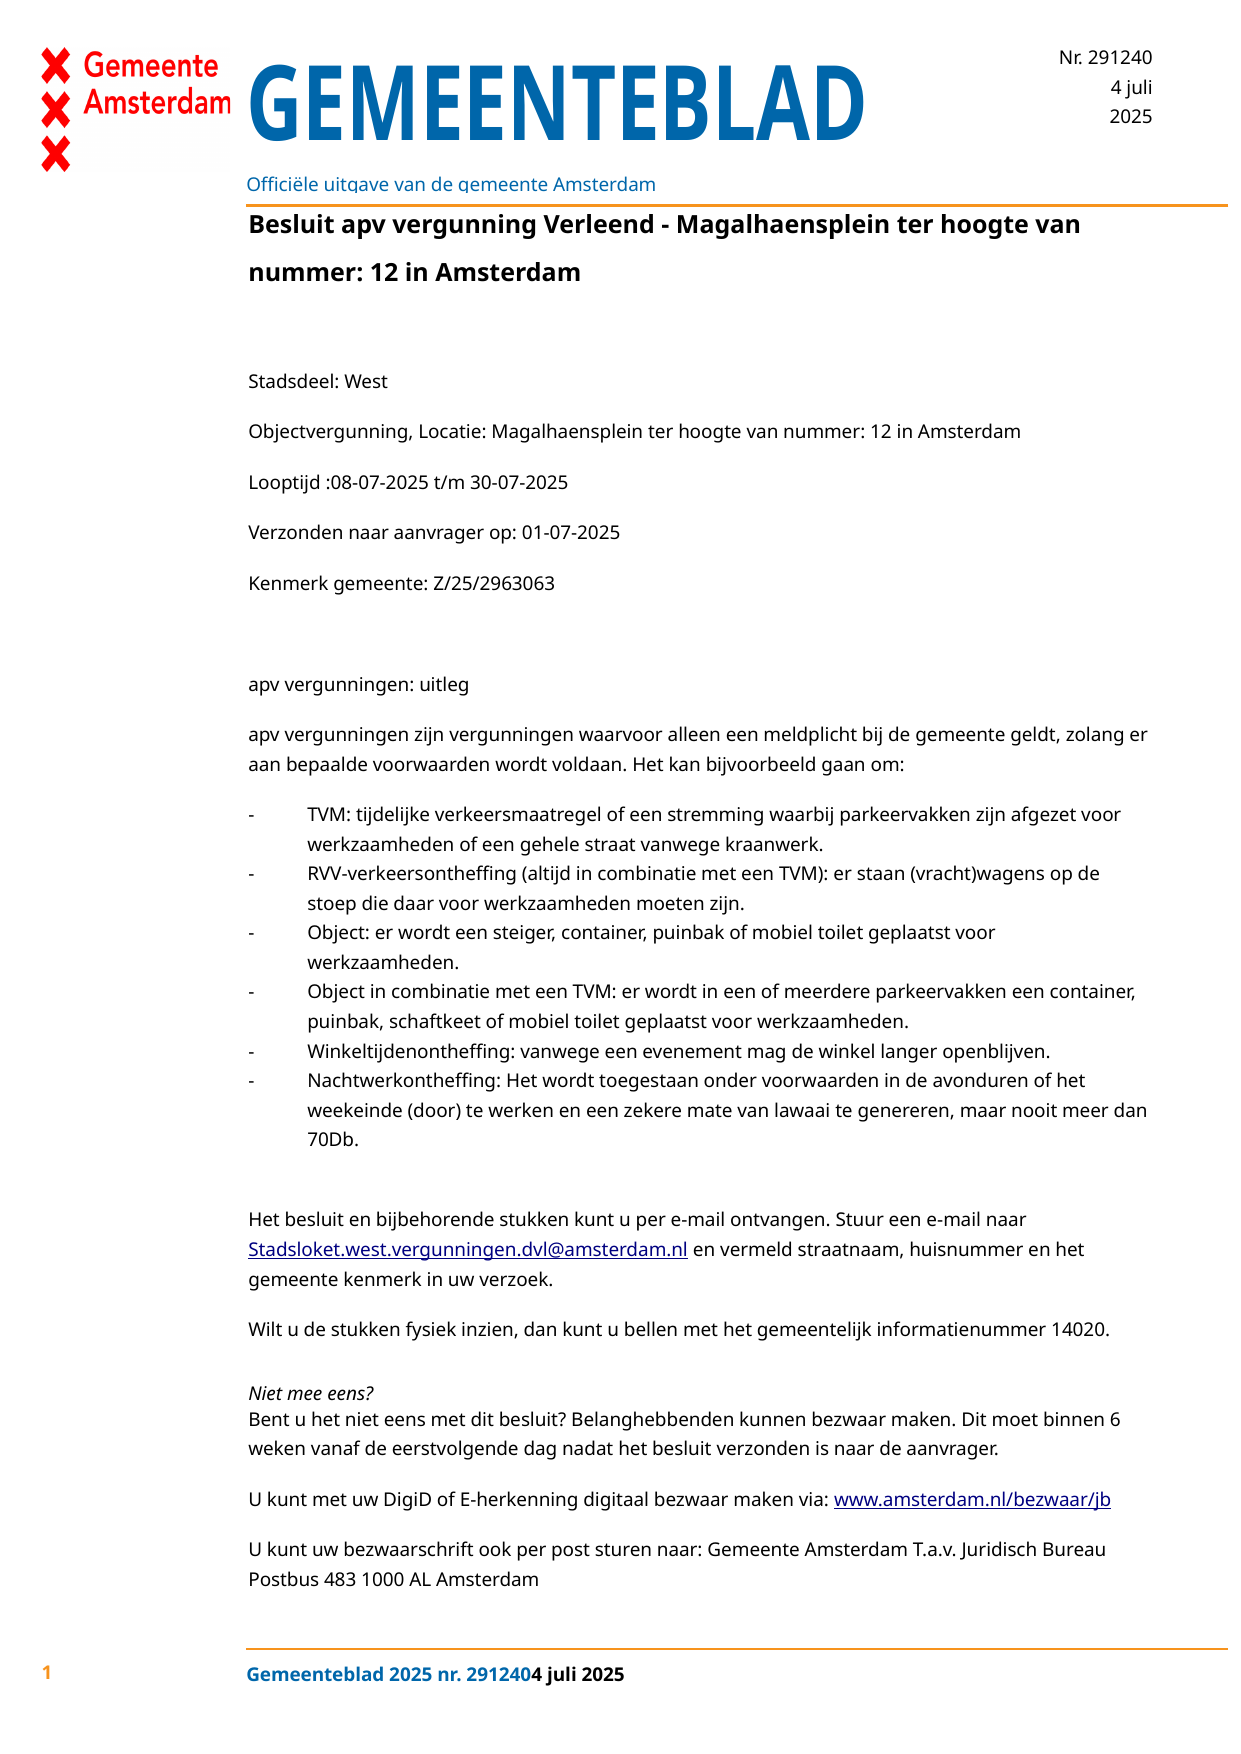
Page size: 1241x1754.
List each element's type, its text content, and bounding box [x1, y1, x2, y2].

text Het besluit en bijbehorende stukken kunt u per e-mail ontvangen. Stuur een e-mail naar Stadsloket.west.vergunningen.dvl@amsterdam.nl en vermeld straatnaam, huisnummer en het gemeente kenmerk in uw verzoek. [248, 1207, 1152, 1292]
picture [41, 47, 231, 172]
text Kenmerk gemeente: Z/25/2963063 [248, 570, 1152, 596]
text U kunt met uw DigiD of E-herkenning digitaal bezwaar maken via: www.amsterdam.nl/bezwaar/jb [248, 1486, 1152, 1512]
list Object: er wordt een steiger, container, puinbak of mobiel toilet geplaatst voor werkzaamheden. [248, 919, 1152, 975]
text Stadsdeel: West [248, 368, 1152, 394]
text Bent u het niet eens met dit besluit? Belanghebbenden kunnen bezwaar maken. Dit moet binnen 6 weken vanaf de eerstvolgende dag nadat het besluit verzonden is naar de aanvrager. [248, 1406, 1152, 1461]
text apv vergunningen zijn vergunningen waarvoor alleen een meldplicht bij de gemeente geldt, zolang er aan bepaalde voorwaarden wordt voldaan. Het kan bijvoorbeeld gaan om: [248, 721, 1152, 777]
list RVV-verkeersontheffing (altijd in combinatie met een TVM): er staan (vracht)wagens op de stoep die daar voor werkzaamheden moeten zijn. [248, 860, 1152, 916]
list Nachtwerkontheffing: Het wordt toegestaan onder voorwaarden in de avonduren of het weekeinde (door) te werken en een zekere mate van lawaai te genereren, maar nooit meer dan 70Db. [248, 1067, 1152, 1152]
text Niet mee eens? [248, 1380, 1152, 1406]
list Winkeltijdenontheffing: vanwege een evenement mag de winkel langer openblijven. [248, 1038, 1152, 1064]
text Wilt u de stukken fysiek inzien, dan kunt u bellen met het gemeentelijk informatienummer 14020. [248, 1316, 1152, 1342]
text Objectvergunning, Locatie: Magalhaensplein ter hoogte van nummer: 12 in Amsterdam [248, 419, 1152, 444]
text apv vergunningen: uitleg [248, 671, 1152, 697]
text Besluit apv vergunning Verleend - Magalhaensplein ter hoogte van nummer: 12 in Amsterdam [248, 207, 1152, 288]
list TVM: tijdelijke verkeersmaatregel of een stremming waarbij parkeervakken zijn afgezet voor werkzaamheden of een gehele straat vanwege kraanwerk. [248, 801, 1152, 857]
text U kunt uw bezwaarschrift ook per post sturen naar: Gemeente Amsterdam T.a.v. Juridisch Bureau Postbus 483 1000 AL Amsterdam [248, 1536, 1152, 1592]
text Verzonden naar aanvrager op: 01-07-2025 [248, 519, 1152, 545]
list Object in combinatie met een TVM: er wordt in een of meerdere parkeervakken een container, puinbak, schaftkeet of mobiel toilet geplaatst voor werkzaamheden. [248, 979, 1152, 1034]
text Looptijd :08-07-2025 t/m 30-07-2025 [248, 469, 1152, 495]
